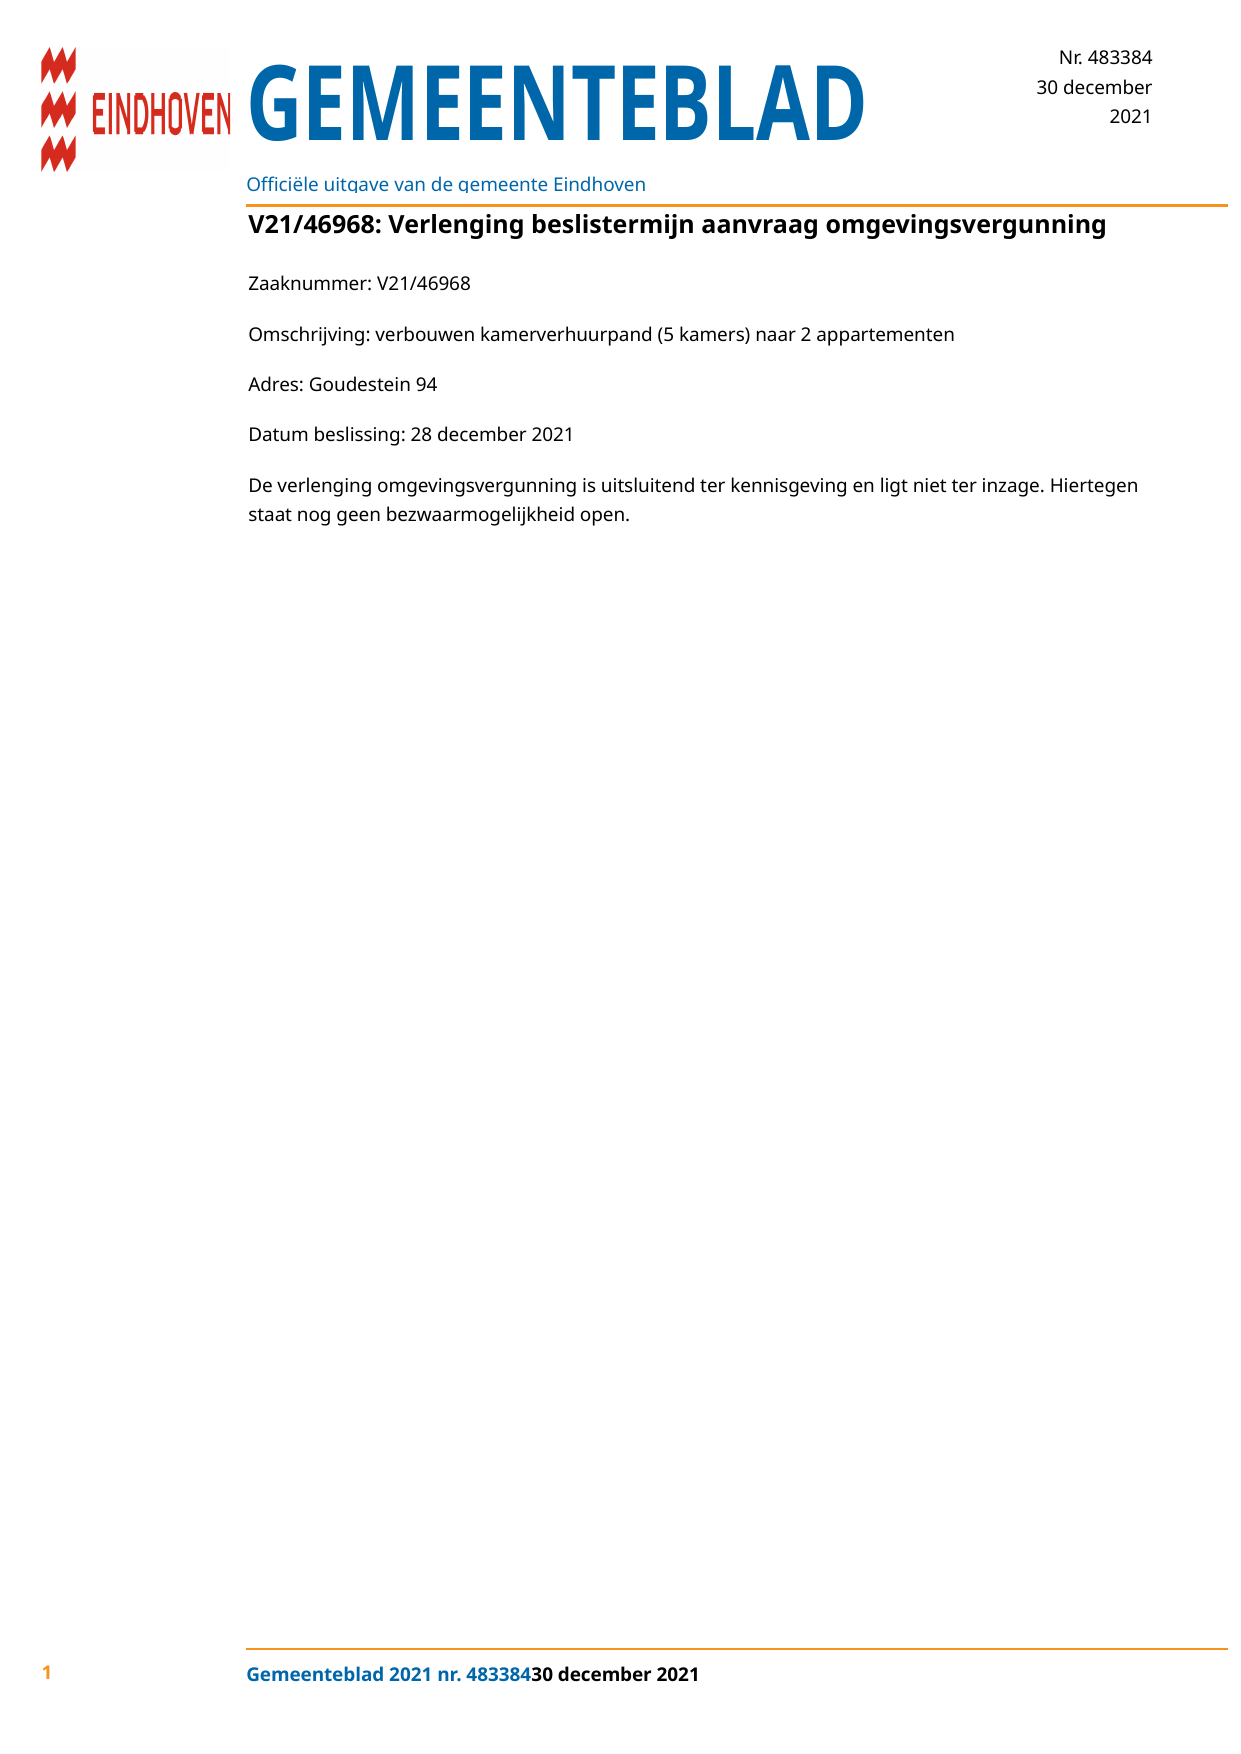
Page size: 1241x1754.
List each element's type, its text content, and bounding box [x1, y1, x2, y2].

text V21/46968: Verlenging beslistermijn aanvraag omgevingsvergunning [248, 207, 1152, 241]
text Omschrijving: verbouwen kamerverhuurpand (5 kamers) naar 2 appartementen [248, 321, 1152, 346]
text Zaaknummer: V21/46968 [248, 270, 1152, 296]
text Datum beslissing: 28 december 2021 [248, 422, 1152, 447]
text De verlenging omgevingsvergunning is uitsluitend ter kennisgeving en ligt niet ter inzage. Hiertegen staat nog geen bezwaarmogelijkheid open. [248, 472, 1152, 527]
picture [41, 47, 231, 172]
text Adres: Goudestein 94 [248, 371, 1152, 397]
